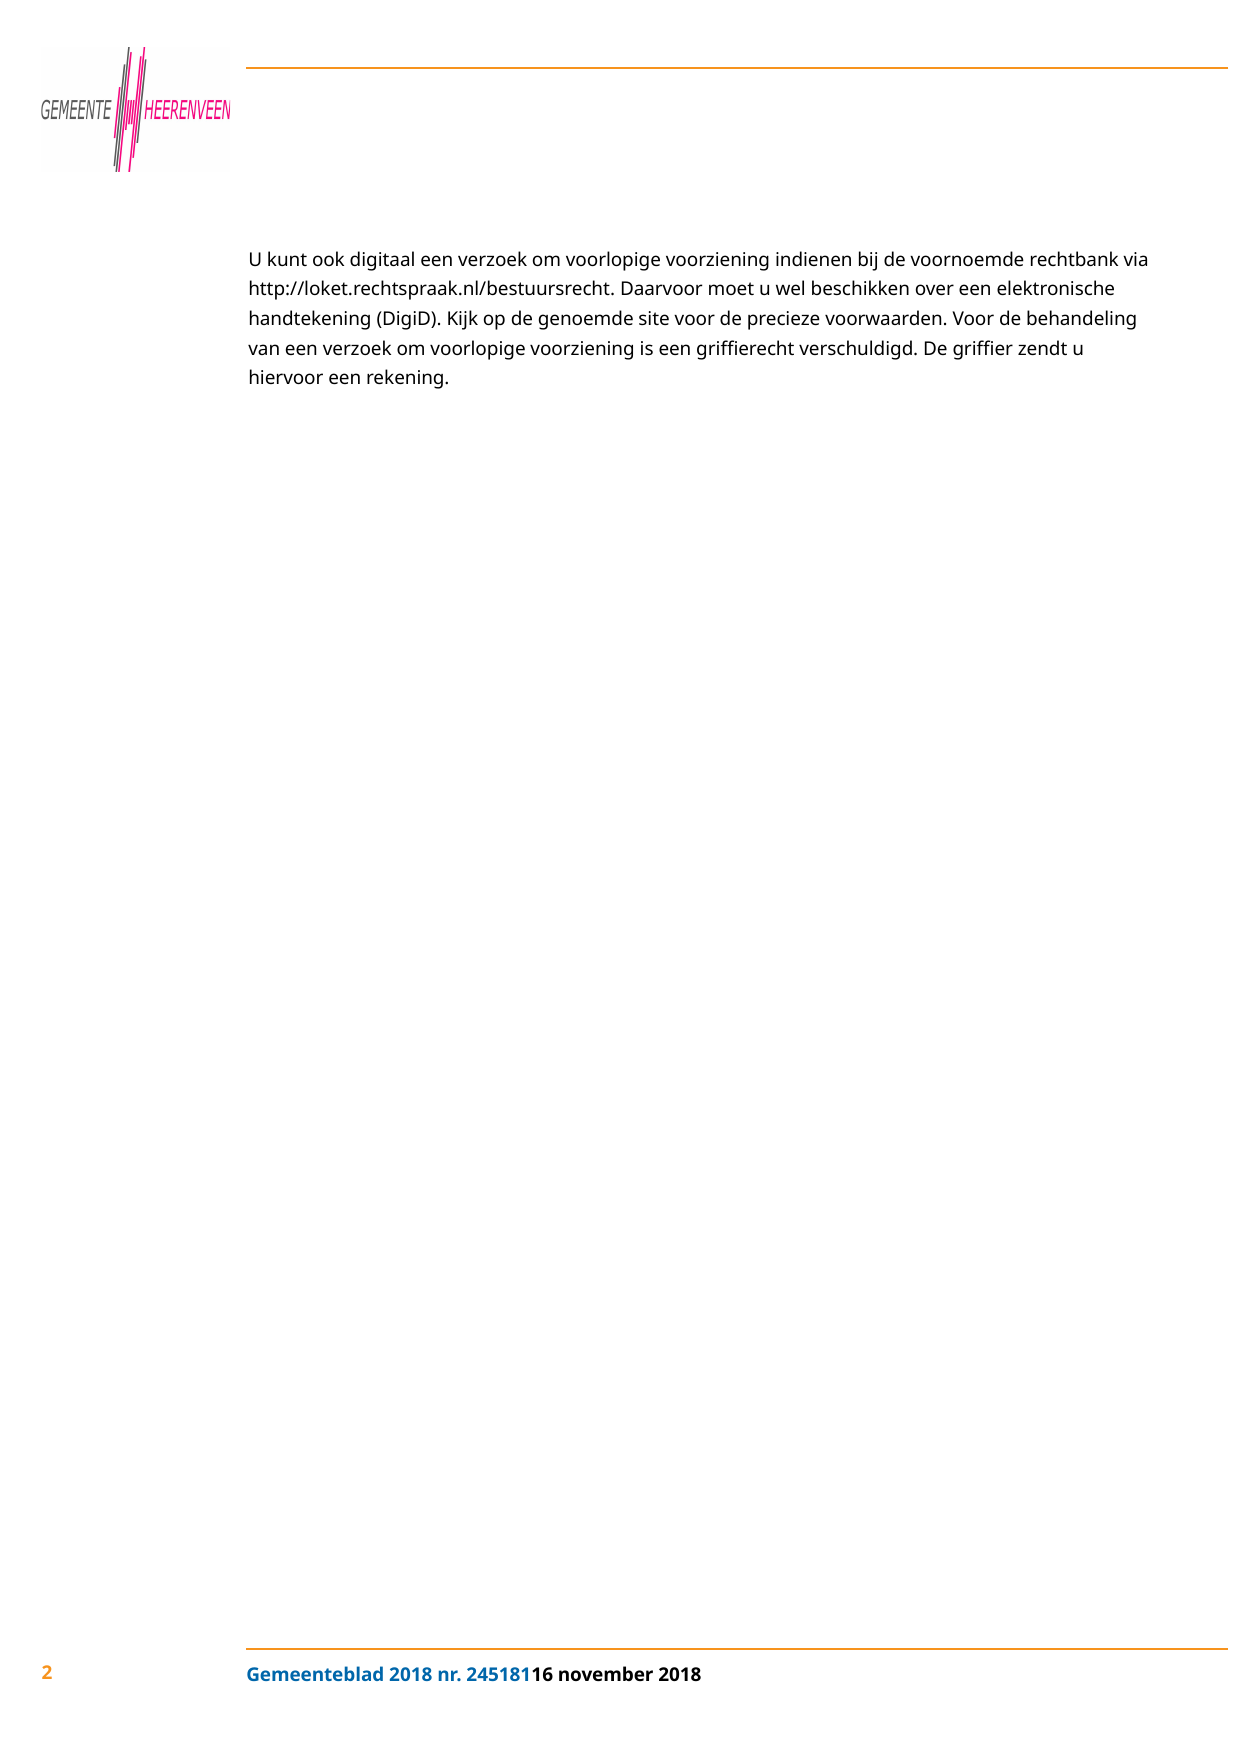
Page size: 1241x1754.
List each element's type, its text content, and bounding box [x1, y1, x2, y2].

text U kunt ook digitaal een verzoek om voorlopige voorziening indienen bij de voornoemde rechtbank via http://loket.rechtspraak.nl/bestuursrecht. Daarvoor moet u wel beschikken over een elektronische handtekening (DigiD). Kijk op de genoemde site voor de precieze voorwaarden. Voor de behandeling van een verzoek om voorlopige voorziening is een griffierecht verschuldigd. De griffier zendt u hiervoor een rekening. [248, 246, 1152, 390]
picture [41, 47, 231, 172]
